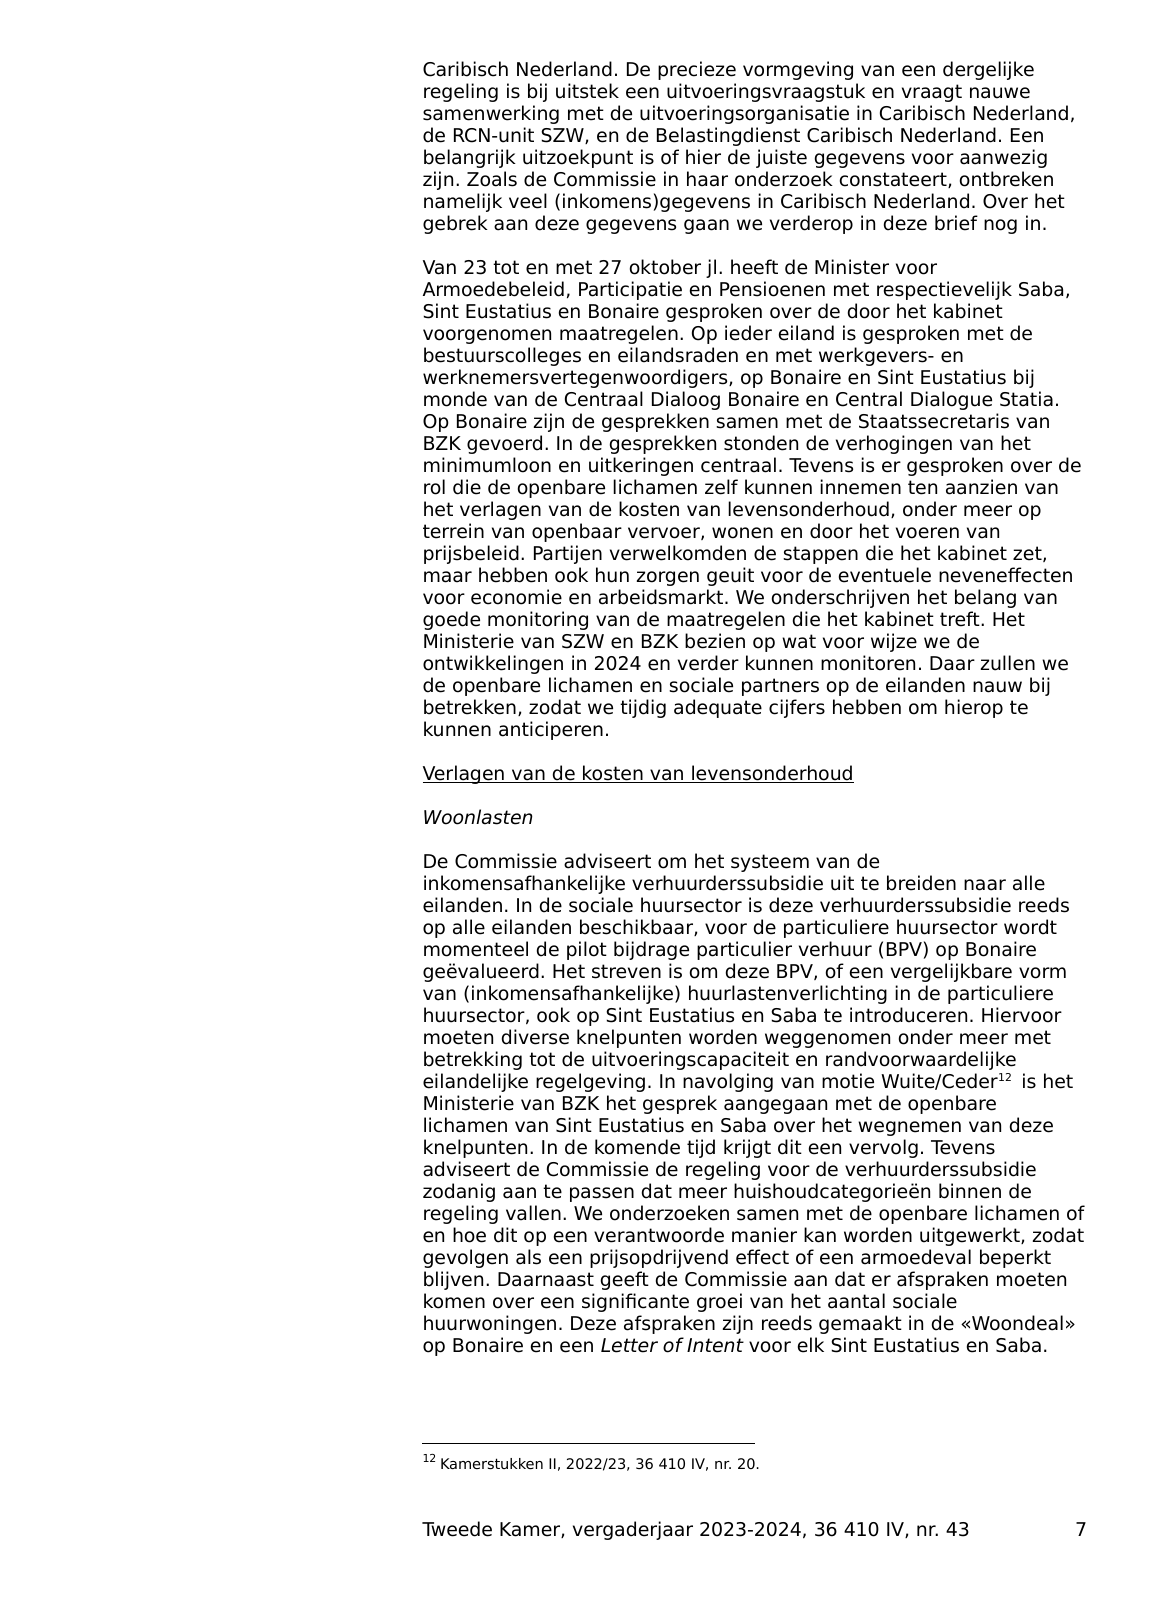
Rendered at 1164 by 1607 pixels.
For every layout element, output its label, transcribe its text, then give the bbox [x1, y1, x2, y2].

text De Commissie adviseert om het systeem van de inkomensafhankelijke verhuurderssubsidie uit te breiden naar alle eilanden. In de sociale huursector is deze verhuurderssubsidie reeds op alle eilanden beschikbaar, voor de particuliere huursector wordt momenteel de pilot bijdrage particulier verhuur (BPV) op Bonaire geëvalueerd. Het streven is om deze BPV, of een vergelijkbare vorm van (inkomensafhankelijke) huurlastenverlichting in de particuliere huursector, ook op Sint Eustatius en Saba te introduceren. Hiervoor moeten diverse knelpunten worden weggenomen onder meer met betrekking tot de uitvoeringscapaciteit en randvoorwaardelijke eilandelijke regelgeving. In navolging van motie Wuite/Ceder is het Ministerie van BZK het gesprek aangegaan met de openbare lichamen van Sint Eustatius en Saba over het wegnemen van deze knelpunten. In de komende tijd krijgt dit een vervolg. Tevens adviseert de Commissie de regeling voor de verhuurderssubsidie zodanig aan te passen dat meer huishoudcategorieën binnen de regeling vallen. We onderzoeken samen met de openbare lichamen of en hoe dit op een verantwoorde manier kan worden uitgewerkt, zodat gevolgen als een prijsopdrijvend effect of een armoedeval beperkt blijven. Daarnaast geeft de Commissie aan dat er afspraken moeten komen over een significante groei van het aantal sociale huurwoningen. Deze afspraken zijn reeds gemaakt in de «Woondeal» op Bonaire en een Letter of Intent voor elk Sint Eustatius en Saba. [422, 851, 1087, 1357]
text Kamerstukken II, 2022/23, 36 410 IV, nr. 20. [422, 1452, 1087, 1474]
subtitle Verlagen van de kosten van levensonderhoud [422, 763, 1087, 785]
text Caribisch Nederland. De precieze vormgeving van een dergelijke regeling is bij uitstek een uitvoeringsvraagstuk en vraagt nauwe samenwerking met de uitvoeringsorganisatie in Caribisch Nederland, de RCN-unit SZW, en de Belastingdienst Caribisch Nederland. Een belangrijk uitzoekpunt is of hier de juiste gegevens voor aanwezig zijn. Zoals de Commissie in haar onderzoek constateert, ontbreken namelijk veel (inkomens)gegevens in Caribisch Nederland. Over het gebrek aan deze gegevens gaan we verderop in deze brief nog in. [422, 59, 1087, 235]
text Van 23 tot en met 27 oktober jl. heeft de Minister voor Armoedebeleid, Participatie en Pensioenen met respectievelijk Saba, Sint Eustatius en Bonaire gesproken over de door het kabinet voorgenomen maatregelen. Op ieder eiland is gesproken met de bestuurscolleges en eilandsraden en met werkgevers- en werknemersvertegenwoordigers, op Bonaire en Sint Eustatius bij monde van de Centraal Dialoog Bonaire en Central Dialogue Statia. Op Bonaire zijn de gesprekken samen met de Staatssecretaris van BZK gevoerd. In de gesprekken stonden de verhogingen van het minimumloon en uitkeringen centraal. Tevens is er gesproken over de rol die de openbare lichamen zelf kunnen innemen ten aanzien van het verlagen van de kosten van levensonderhoud, onder meer op terrein van openbaar vervoer, wonen en door het voeren van prijsbeleid. Partijen verwelkomden de stappen die het kabinet zet, maar hebben ook hun zorgen geuit voor de eventuele neveneffecten voor economie en arbeidsmarkt. We onderschrijven het belang van goede monitoring van de maatregelen die het kabinet treft. Het Ministerie van SZW en BZK bezien op wat voor wijze we de ontwikkelingen in 2024 en verder kunnen monitoren. Daar zullen we de openbare lichamen en sociale partners op de eilanden nauw bij betrekken, zodat we tijdig adequate cijfers hebben om hierop te kunnen anticiperen. [422, 257, 1087, 741]
subtitle Woonlasten [422, 807, 1087, 829]
